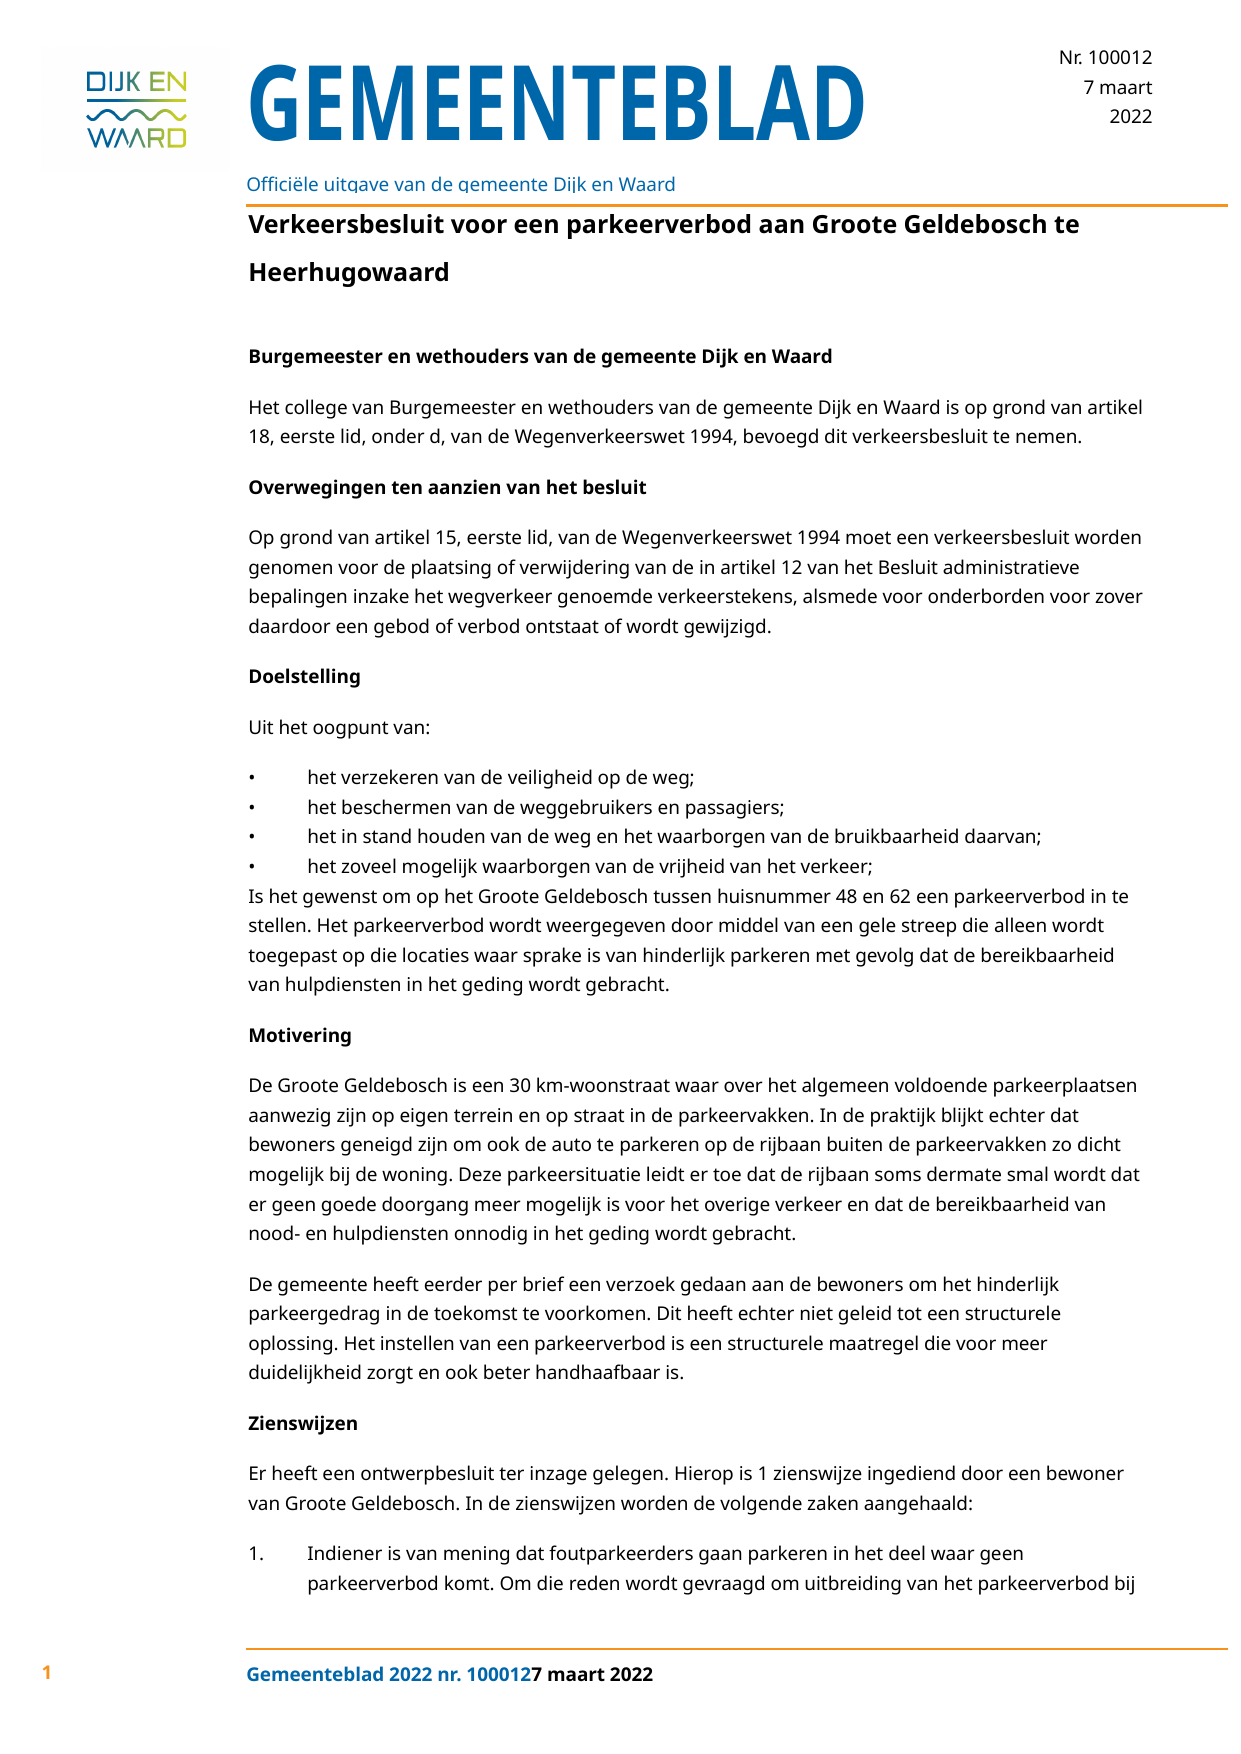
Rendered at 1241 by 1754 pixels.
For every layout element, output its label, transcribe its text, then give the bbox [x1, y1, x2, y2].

text Zienswijzen [248, 1410, 1152, 1436]
text Het college van Burgemeester en wethouders van de gemeente Dijk en Waard is op grond van artikel 18, eerste lid, onder d, van de Wegenverkeerswet 1994, bevoegd dit verkeersbesluit te nemen. [248, 394, 1152, 449]
text Burgemeester en wethouders van de gemeente Dijk en Waard [248, 344, 1152, 369]
list het verzekeren van de veiligheid op de weg; [248, 764, 1152, 790]
list het beschermen van de weggebruikers en passagiers; [248, 794, 1152, 820]
text Motivering [248, 1022, 1152, 1048]
text De gemeente heeft eerder per brief een verzoek gedaan aan de bewoners om het hinderlijk parkeergedrag in de toekomst te voorkomen. Dit heeft echter niet geleid tot een structurele oplossing. Het instellen van een parkeerverbod is een structurele maatregel die voor meer duidelijkheid zorgt en ook beter handhaafbaar is. [248, 1271, 1152, 1385]
picture [41, 47, 231, 172]
text Er heeft een ontwerpbesluit ter inzage gelegen. Hierop is 1 zienswijze ingediend door een bewoner van Groote Geldebosch. In de zienswijzen worden de volgende zaken aangehaald: [248, 1460, 1152, 1516]
text Overwegingen ten aanzien van het besluit [248, 474, 1152, 500]
text Verkeersbesluit voor een parkeerverbod aan Groote Geldebosch te Heerhugowaard [248, 207, 1152, 288]
text Uit het oogpunt van: [248, 714, 1152, 740]
list het in stand houden van de weg en het waarborgen van de bruikbaarheid daarvan; [248, 824, 1152, 849]
text Doelstelling [248, 664, 1152, 689]
list het zoveel mogelijk waarborgen van de vrijheid van het verkeer; [248, 853, 1152, 879]
text Op grond van artikel 15, eerste lid, van de Wegenverkeerswet 1994 moet een verkeersbesluit worden genomen voor de plaatsing of verwijdering van de in artikel 12 van het Besluit administratieve bepalingen inzake het wegverkeer genoemde verkeerstekens, alsmede voor onderborden voor zover daardoor een gebod of verbod ontstaat of wordt gewijzigd. [248, 524, 1152, 639]
text Is het gewenst om op het Groote Geldebosch tussen huisnummer 48 en 62 een parkeerverbod in te stellen. Het parkeerverbod wordt weergegeven door middel van een gele streep die alleen wordt toegepast op die locaties waar sprake is van hinderlijk parkeren met gevolg dat de bereikbaarheid van hulpdiensten in het geding wordt gebracht. [248, 883, 1152, 997]
text De Groote Geldebosch is een 30 km-woonstraat waar over het algemeen voldoende parkeerplaatsen aanwezig zijn op eigen terrein en op straat in de parkeervakken. In de praktijk blijkt echter dat bewoners geneigd zijn om ook de auto te parkeren op de rijbaan buiten de parkeervakken zo dicht mogelijk bij de woning. Deze parkeersituatie leidt er toe dat de rijbaan soms dermate smal wordt dat er geen goede doorgang meer mogelijk is voor het overige verkeer en dat de bereikbaarheid van nood- en hulpdiensten onnodig in het geding wordt gebracht. [248, 1072, 1152, 1246]
list Indiener is van mening dat foutparkeerders gaan parkeren in het deel waar geen parkeerverbod komt. Om die reden wordt gevraagd om uitbreiding van het parkeerverbod bij [248, 1540, 1152, 1596]
